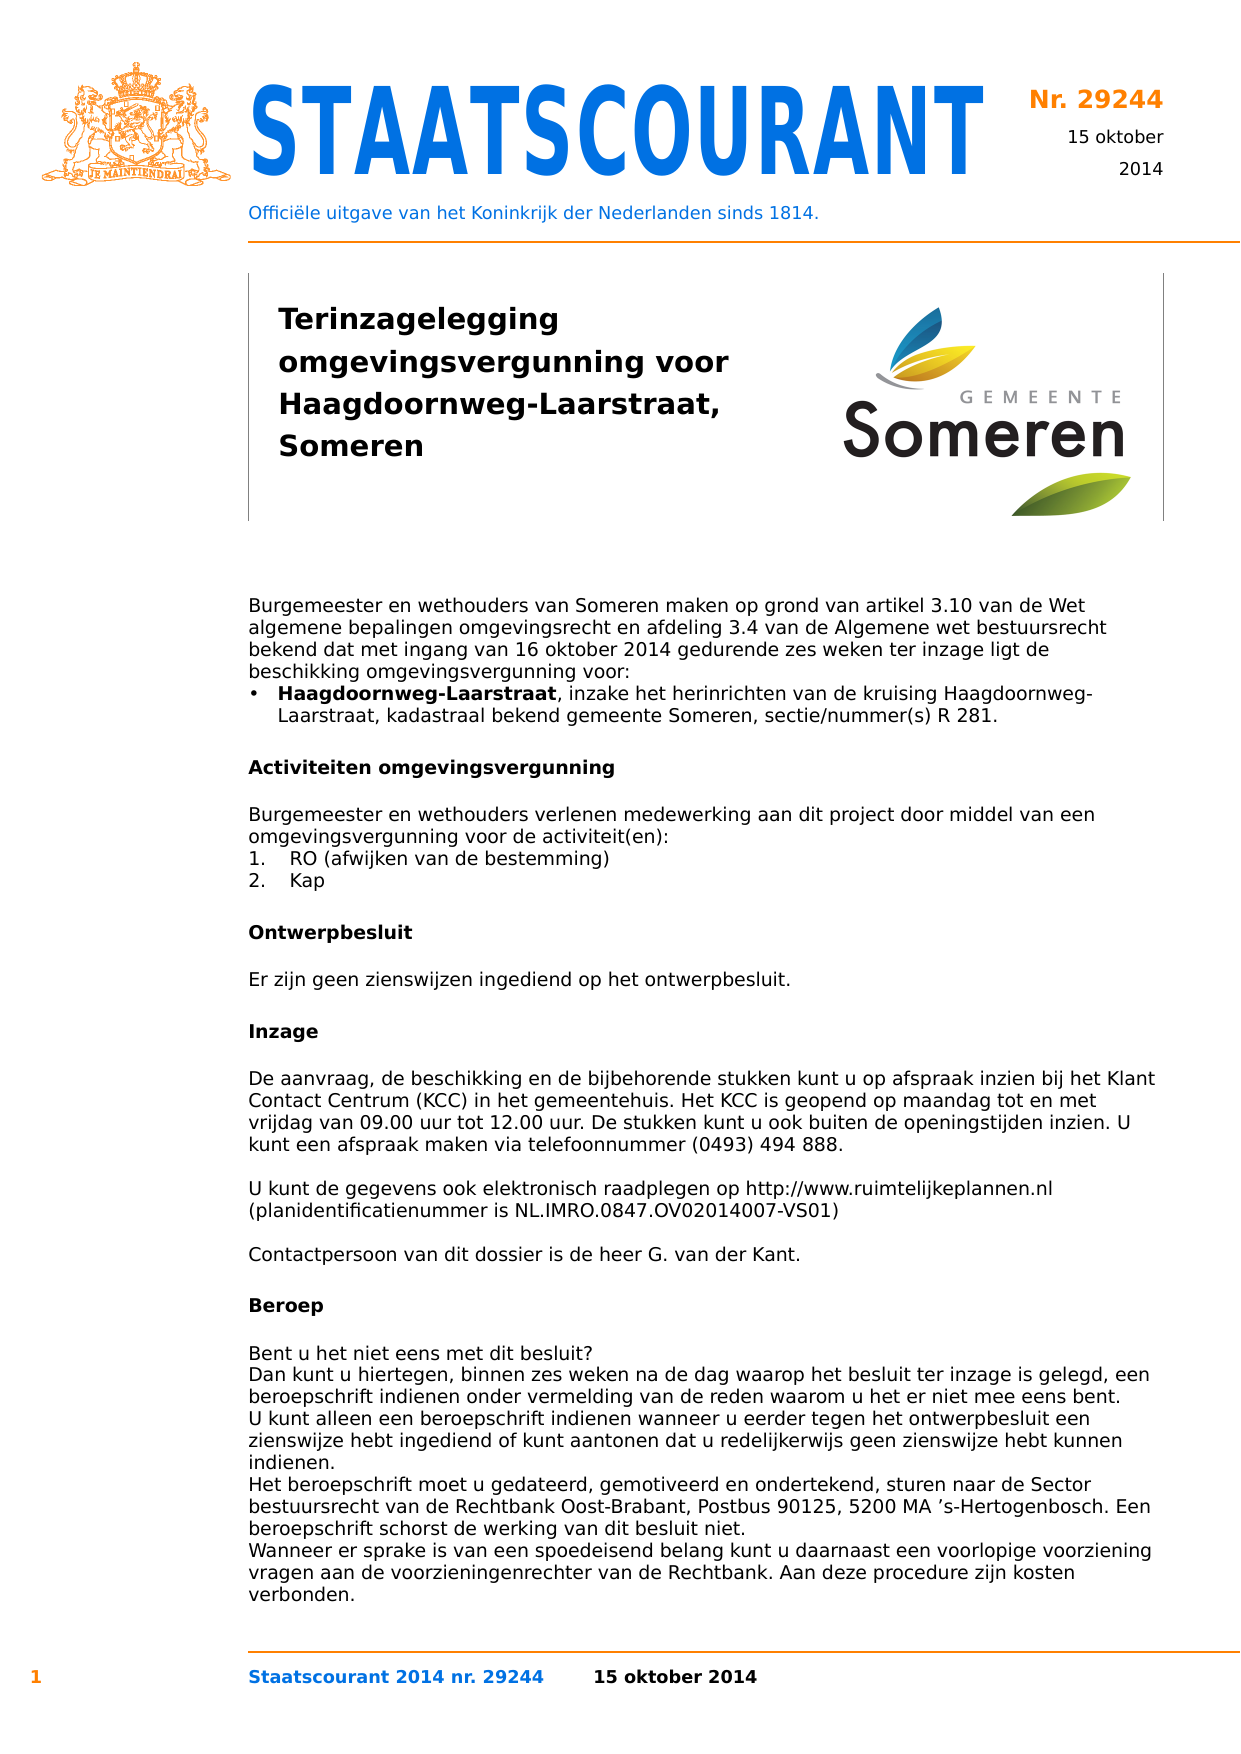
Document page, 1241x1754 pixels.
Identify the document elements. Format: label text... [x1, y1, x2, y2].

table_cell 15 oktober [998, 121, 1240, 153]
table_cell Officiële uitgave van het Koninkrijk der Nederlanden sinds 1814. [248, 203, 1240, 241]
text Bent u het niet eens met dit besluit? [248, 1342, 1163, 1364]
text Contactpersoon van dit dossier is de heer G. van der Kant. [248, 1243, 1163, 1265]
table_header [25, 62, 248, 241]
text Het beroepschrift moet u gedateerd, gemotiveerd en ondertekend, sturen naar de Sector bestuursrecht van de Rechtbank Oost-Brabant, Postbus 90125, 5200 MA ’s-Hertogenbosch. Een beroepschrift schorst de werking van dit besluit niet. [248, 1474, 1163, 1540]
subtitle Activiteiten omgevingsvergunning [248, 757, 1163, 779]
table_cell 2014 [998, 153, 1240, 203]
picture [838, 302, 1134, 521]
subtitle Inzage [248, 1021, 1163, 1043]
table_header Nr. 29244 [998, 62, 1240, 121]
text De aanvraag, de beschikking en de bijbehorende stukken kunt u op afspraak inzien bij het Klant Contact Centrum (KCC) in het gemeentehuis. Het KCC is geopend op maandag tot en met vrijdag van 09.00 uur tot 12.00 uur. De stukken kunt u ook buiten de openingstijden inzien. U kunt een afspraak maken via telefoonnummer (0493) 494 888. [248, 1068, 1163, 1156]
text 2. Kap [248, 870, 1163, 892]
text U kunt alleen een beroepschrift indienen wanneer u eerder tegen het ontwerpbesluit een zienswijze hebt ingediend of kunt aantonen dat u redelijkerwijs geen zienswijze hebt kunnen indienen. [248, 1408, 1163, 1474]
picture [41, 62, 231, 186]
text • Haagdoornweg-Laarstraat, inzake het herinrichten van de kruising Haagdoornweg-Laarstraat, kadastraal bekend gemeente Someren, sectie/nummer(s) R 281. [248, 683, 1163, 727]
text Burgemeester en wethouders verlenen medewerking aan dit project door middel van een omgevingsvergunning voor de activiteit(en): [248, 804, 1163, 848]
text Er zijn geen zienswijzen ingediend op het ontwerpbesluit. [248, 969, 1163, 991]
table_header STAATSCOURANT [248, 62, 998, 203]
text U kunt de gegevens ook elektronisch raadplegen op http://www.ruimtelijkeplannen.nl (planidentificatienummer is NL.IMRO.0847.OV02014007-VS01) [248, 1178, 1163, 1222]
subtitle Terinzagelegging omgevingsvergunning voor Haagdoornweg-Laarstraat, Someren [249, 273, 1163, 521]
text Dan kunt u hiertegen, binnen zes weken na de dag waarop het besluit ter inzage is gelegd, een beroepschrift indienen onder vermelding van de reden waarom u het er niet mee eens bent. [248, 1364, 1163, 1408]
subtitle Beroep [248, 1295, 1163, 1317]
subtitle Ontwerpbesluit [248, 922, 1163, 944]
text 1. RO (afwijken van de bestemming) [248, 848, 1163, 870]
text Wanneer er sprake is van een spoedeisend belang kunt u daarnaast een voorlopige voorziening vragen aan de voorzieningenrechter van de Rechtbank. Aan deze procedure zijn kosten verbonden. [248, 1540, 1163, 1606]
text Burgemeester en wethouders van Someren maken op grond van artikel 3.10 van de Wet algemene bepalingen omgevingsrecht en afdeling 3.4 van de Algemene wet bestuursrecht bekend dat met ingang van 16 oktober 2014 gedurende zes weken ter inzage ligt de beschikking omgevingsvergunning voor: [248, 595, 1163, 683]
